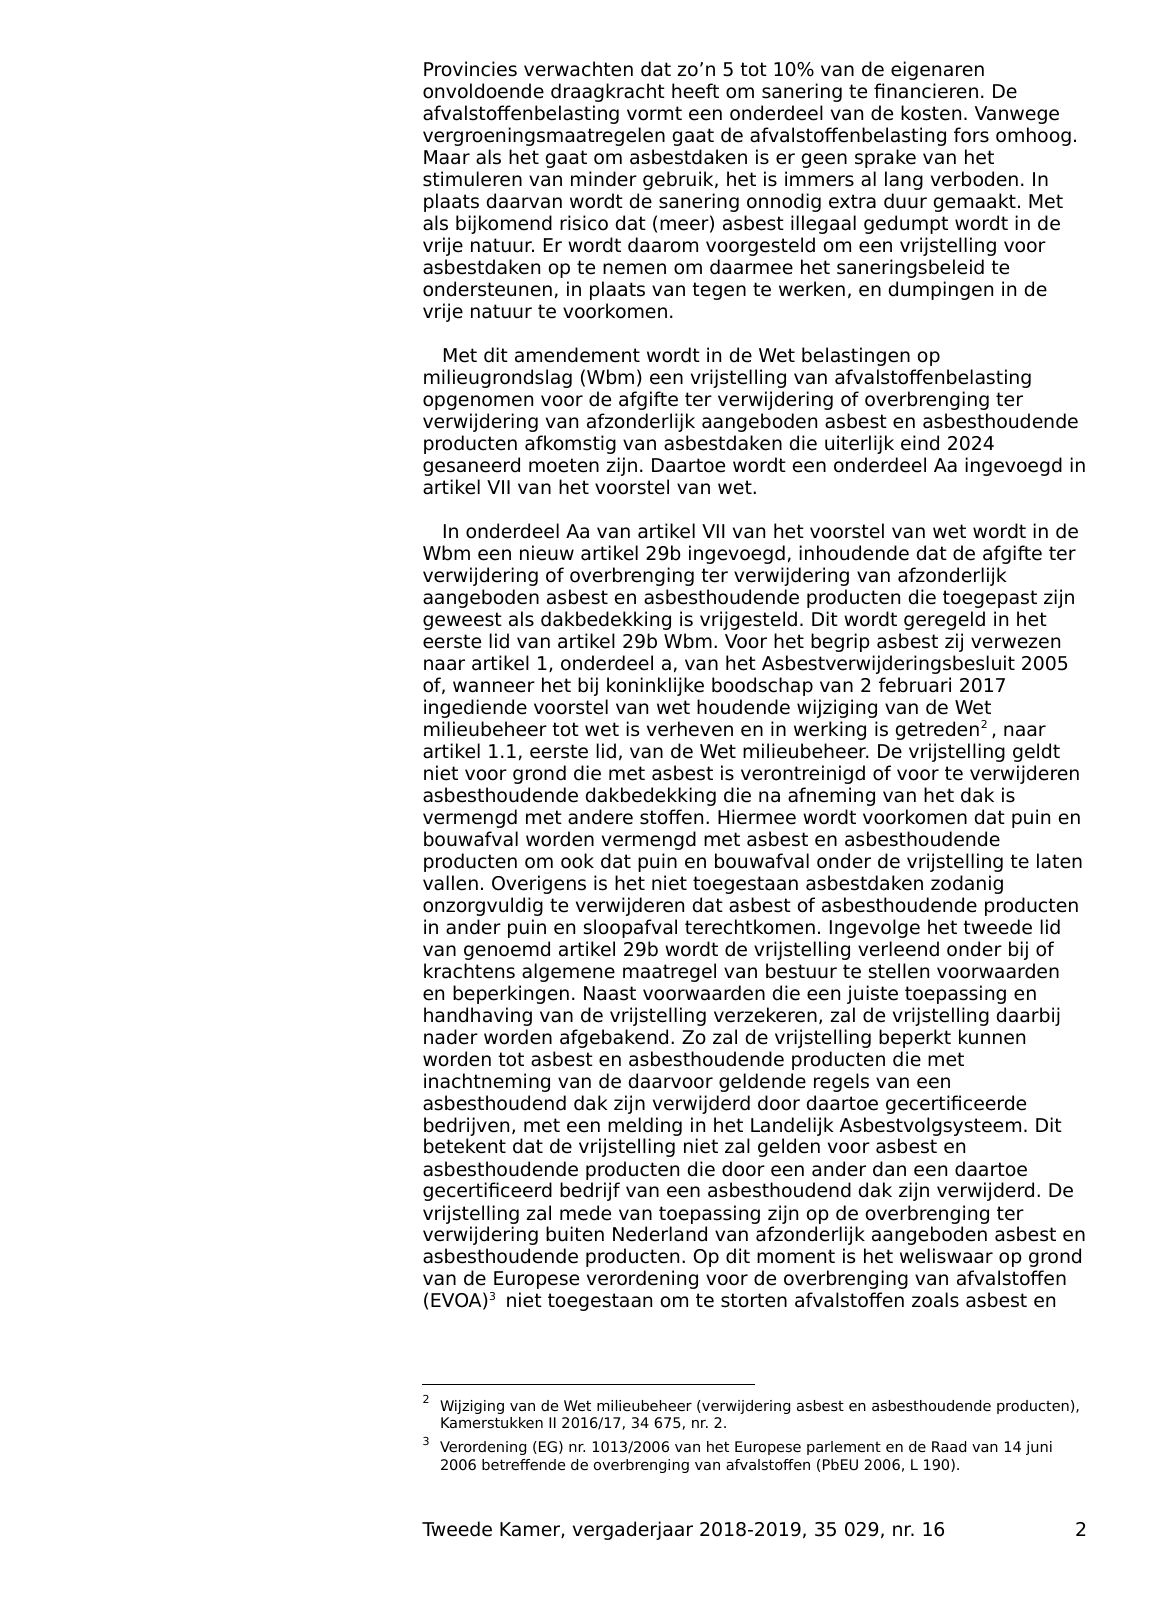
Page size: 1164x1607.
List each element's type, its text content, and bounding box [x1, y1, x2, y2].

text Met dit amendement wordt in de Wet belastingen op milieugrondslag (Wbm) een vrijstelling van afvalstoffenbelasting opgenomen voor de afgifte ter verwijdering of overbrenging ter verwijdering van afzonderlijk aangeboden asbest en asbesthoudende producten afkomstig van asbestdaken die uiterlijk eind 2024 gesaneerd moeten zijn. Daartoe wordt een onderdeel Aa ingevoegd in artikel VII van het voorstel van wet. [422, 345, 1087, 499]
text Verordening (EG) nr. 1013/2006 van het Europese parlement en de Raad van 14 juni 2006 betreffende de overbrenging van afvalstoffen (PbEU 2006, L 190). [422, 1435, 1087, 1474]
text In onderdeel Aa van artikel VII van het voorstel van wet wordt in de Wbm een nieuw artikel 29b ingevoegd, inhoudende dat de afgifte ter verwijdering of overbrenging ter verwijdering van afzonderlijk aangeboden asbest en asbesthoudende producten die toegepast zijn geweest als dakbedekking is vrijgesteld. Dit wordt geregeld in het eerste lid van artikel 29b Wbm. Voor het begrip asbest zij verwezen naar artikel 1, onderdeel a, van het Asbestverwijderingsbesluit 2005 of, wanneer het bij koninklijke boodschap van 2 februari 2017 ingediende voorstel van wet houdende wijziging van de Wet milieubeheer tot wet is verheven en in werking is getreden, naar artikel 1.1, eerste lid, van de Wet milieubeheer. De vrijstelling geldt niet voor grond die met asbest is verontreinigd of voor te verwijderen asbesthoudende dakbedekking die na afneming van het dak is vermengd met andere stoffen. Hiermee wordt voorkomen dat puin en bouwafval worden vermengd met asbest en asbesthoudende producten om ook dat puin en bouwafval onder de vrijstelling te laten vallen. Overigens is het niet toegestaan asbestdaken zodanig onzorgvuldig te verwijderen dat asbest of asbesthoudende producten in ander puin en sloopafval terechtkomen. Ingevolge het tweede lid van genoemd artikel 29b wordt de vrijstelling verleend onder bij of krachtens algemene maatregel van bestuur te stellen voorwaarden en beperkingen. Naast voorwaarden die een juiste toepassing en handhaving van de vrijstelling verzekeren, zal de vrijstelling daarbij nader worden afgebakend. Zo zal de vrijstelling beperkt kunnen worden tot asbest en asbesthoudende producten die met inachtneming van de daarvoor geldende regels van een asbesthoudend dak zijn verwijderd door daartoe gecertificeerde bedrijven, met een melding in het Landelijk Asbestvolgsysteem. Dit betekent dat de vrijstelling niet zal gelden voor asbest en asbesthoudende producten die door een ander dan een daartoe gecertificeerd bedrijf van een asbesthoudend dak zijn verwijderd. De vrijstelling zal mede van toepassing zijn op de overbrenging ter verwijdering buiten Nederland van afzonderlijk aangeboden asbest en asbesthoudende producten. Op dit moment is het weliswaar op grond van de Europese verordening voor de overbrenging van afvalstoffen (EVOA) niet toegestaan om te storten afvalstoffen zoals asbest en [422, 521, 1087, 1312]
text Provincies verwachten dat zo’n 5 tot 10% van de eigenaren onvoldoende draagkracht heeft om sanering te financieren. De afvalstoffenbelasting vormt een onderdeel van de kosten. Vanwege vergroeningsmaatregelen gaat de afvalstoffenbelasting fors omhoog. Maar als het gaat om asbestdaken is er geen sprake van het stimuleren van minder gebruik, het is immers al lang verboden. In plaats daarvan wordt de sanering onnodig extra duur gemaakt. Met als bijkomend risico dat (meer) asbest illegaal gedumpt wordt in de vrije natuur. Er wordt daarom voorgesteld om een vrijstelling voor asbestdaken op te nemen om daarmee het saneringsbeleid te ondersteunen, in plaats van tegen te werken, en dumpingen in de vrije natuur te voorkomen. [422, 59, 1087, 323]
text Wijziging van de Wet milieubeheer (verwijdering asbest en asbesthoudende producten), Kamerstukken II 2016/17, 34 675, nr. 2. [422, 1393, 1087, 1432]
